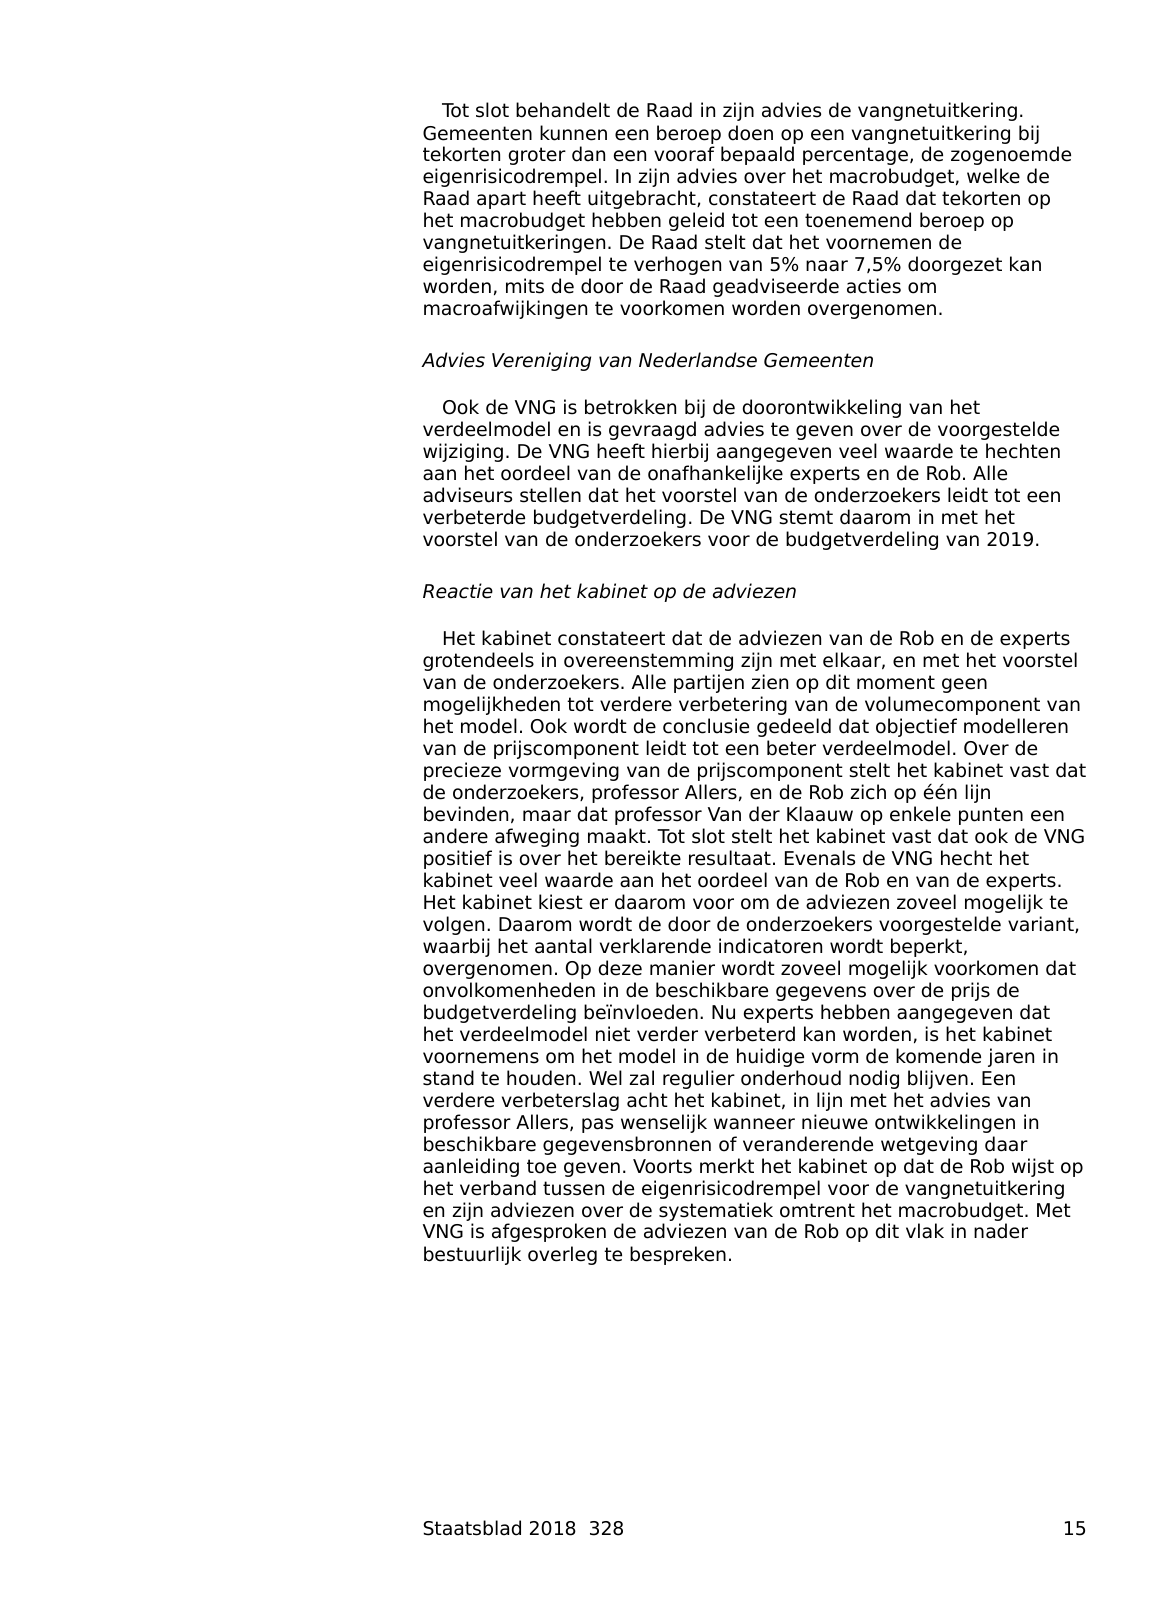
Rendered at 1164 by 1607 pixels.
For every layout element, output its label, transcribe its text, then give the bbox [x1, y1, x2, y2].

subtitle Reactie van het kabinet op de adviezen [422, 581, 1087, 603]
text Ook de VNG is betrokken bij de doorontwikkeling van het verdeelmodel en is gevraagd advies te geven over de voorgestelde wijziging. De VNG heeft hierbij aangegeven veel waarde te hechten aan het oordeel van de onafhankelijke experts en de Rob. Alle adviseurs stellen dat het voorstel van de onderzoekers leidt tot een verbeterde budgetverdeling. De VNG stemt daarom in met het voorstel van de onderzoekers voor de budgetverdeling van 2019. [422, 397, 1087, 551]
text Tot slot behandelt de Raad in zijn advies de vangnetuitkering. Gemeenten kunnen een beroep doen op een vangnetuitkering bij tekorten groter dan een vooraf bepaald percentage, de zogenoemde eigenrisicodrempel. In zijn advies over het macrobudget, welke de Raad apart heeft uitgebracht, constateert de Raad dat tekorten op het macrobudget hebben geleid tot een toenemend beroep op vangnetuitkeringen. De Raad stelt dat het voornemen de eigenrisicodrempel te verhogen van 5% naar 7,5% doorgezet kan worden, mits de door de Raad geadviseerde acties om macroafwijkingen te voorkomen worden overgenomen. [422, 100, 1087, 320]
subtitle Advies Vereniging van Nederlandse Gemeenten [422, 350, 1087, 372]
text Het kabinet constateert dat de adviezen van de Rob en de experts grotendeels in overeenstemming zijn met elkaar, en met het voorstel van de onderzoekers. Alle partijen zien op dit moment geen mogelijkheden tot verdere verbetering van de volumecomponent van het model. Ook wordt de conclusie gedeeld dat objectief modelleren van de prijscomponent leidt tot een beter verdeelmodel. Over de precieze vormgeving van de prijscomponent stelt het kabinet vast dat de onderzoekers, professor Allers, en de Rob zich op één lijn bevinden, maar dat professor Van der Klaauw op enkele punten een andere afweging maakt. Tot slot stelt het kabinet vast dat ook de VNG positief is over het bereikte resultaat. Evenals de VNG hecht het kabinet veel waarde aan het oordeel van de Rob en van de experts. Het kabinet kiest er daarom voor om de adviezen zoveel mogelijk te volgen. Daarom wordt de door de onderzoekers voorgestelde variant, waarbij het aantal verklarende indicatoren wordt beperkt, overgenomen. Op deze manier wordt zoveel mogelijk voorkomen dat onvolkomenheden in de beschikbare gegevens over de prijs de budgetverdeling beïnvloeden. Nu experts hebben aangegeven dat het verdeelmodel niet verder verbeterd kan worden, is het kabinet voornemens om het model in de huidige vorm de komende jaren in stand te houden. Wel zal regulier onderhoud nodig blijven. Een verdere verbeterslag acht het kabinet, in lijn met het advies van professor Allers, pas wenselijk wanneer nieuwe ontwikkelingen in beschikbare gegevensbronnen of veranderende wetgeving daar aanleiding toe geven. Voorts merkt het kabinet op dat de Rob wijst op het verband tussen de eigenrisicodrempel voor de vangnetuitkering en zijn adviezen over de systematiek omtrent het macrobudget. Met VNG is afgesproken de adviezen van de Rob op dit vlak in nader bestuurlijk overleg te bespreken. [422, 628, 1087, 1265]
